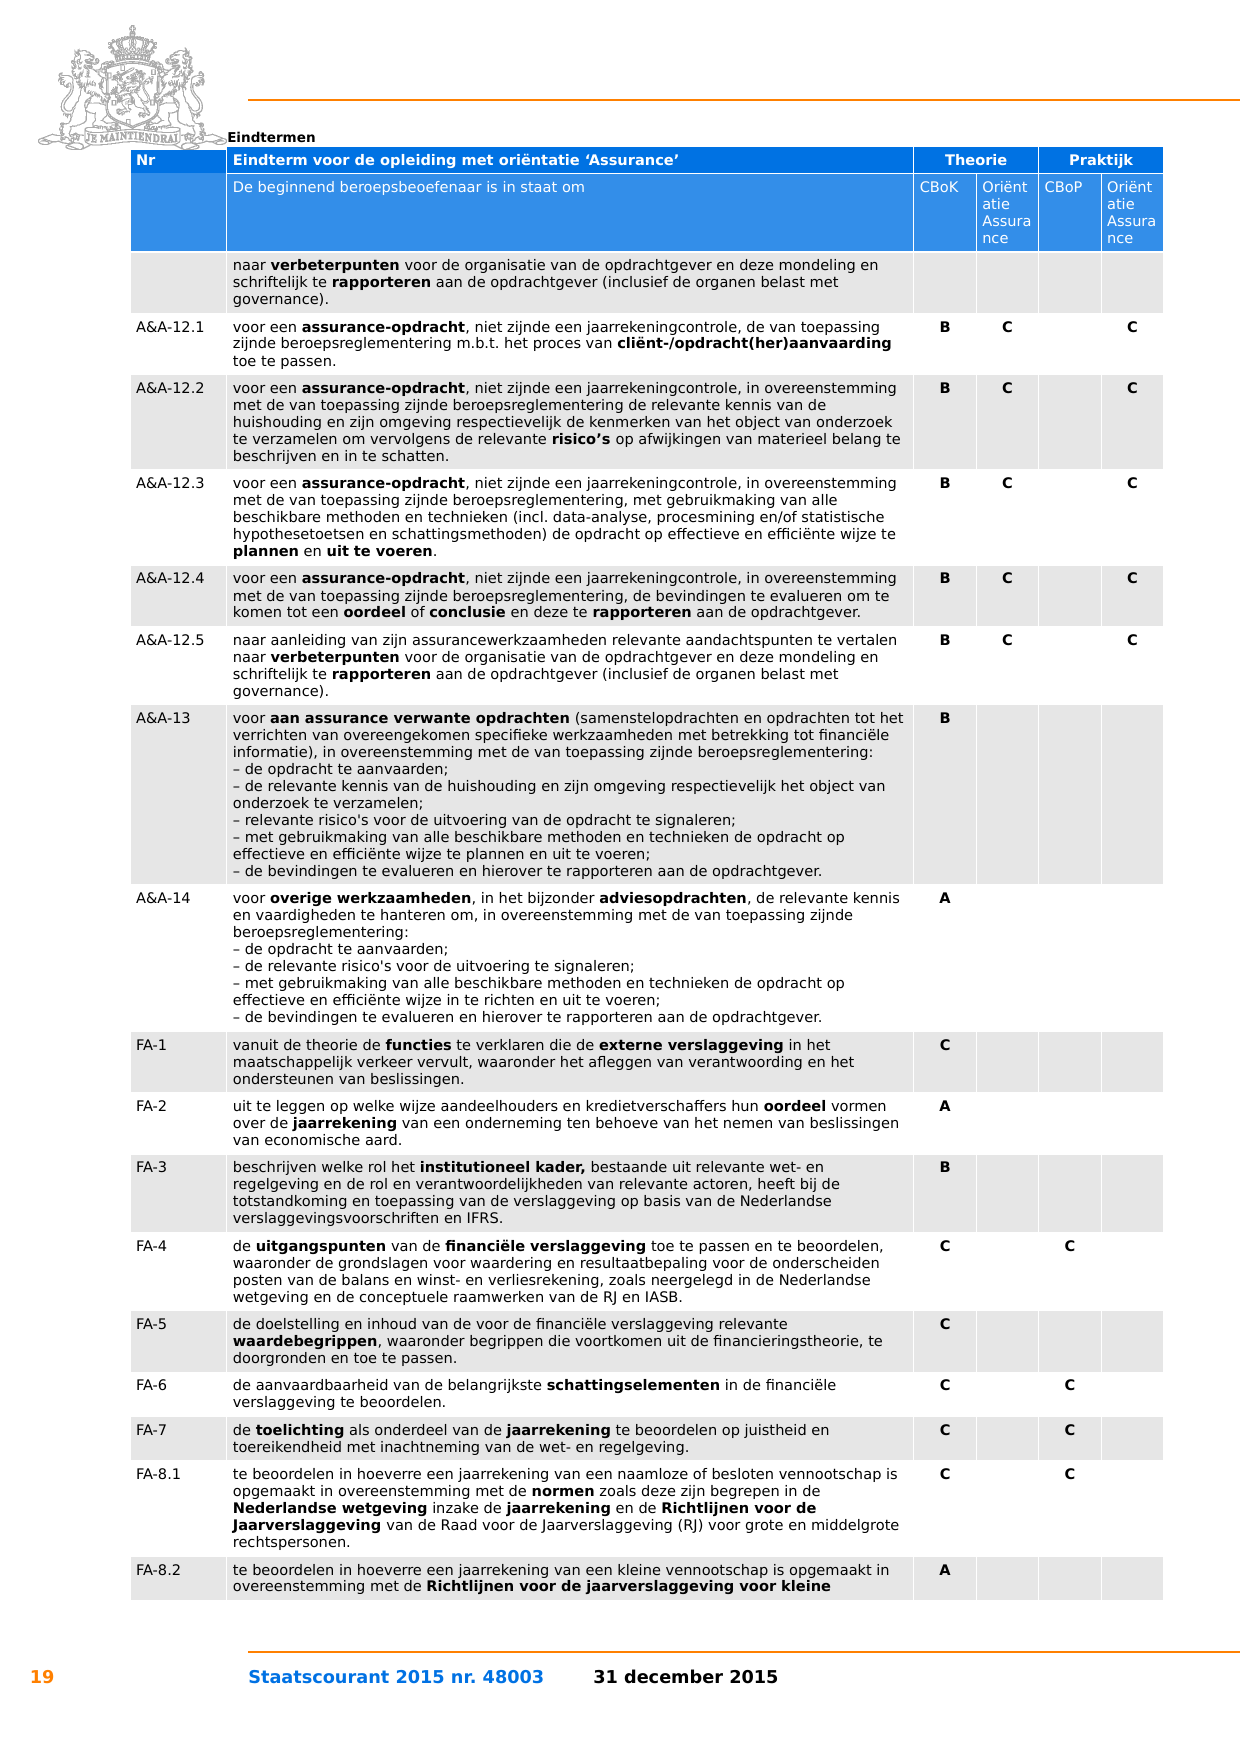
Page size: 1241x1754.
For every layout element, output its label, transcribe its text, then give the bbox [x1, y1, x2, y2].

table_cell B [914, 1155, 976, 1232]
table_cell [977, 253, 1038, 313]
table_cell [1039, 627, 1101, 704]
table_cell C [977, 627, 1038, 704]
table_cell A [914, 886, 976, 1031]
table_cell [977, 886, 1038, 1031]
table_cell B [914, 314, 976, 374]
table_cell Oriëntatie Assurance [1102, 174, 1163, 251]
table_cell FA-3 [131, 1155, 226, 1232]
table_cell naar verbeterpunten voor de organisatie van de opdrachtgever en deze mondeling en schriftelijk te rapporteren aan de opdrachtgever (inclusief de organen belast met governance). [227, 253, 913, 313]
table_cell FA-8.1 [131, 1461, 226, 1556]
table_cell de aanvaardbaarheid van de belangrijkste schattingselementen in de financiële verslaggeving te beoordelen. [227, 1373, 913, 1416]
table_cell C [977, 470, 1038, 565]
table_cell C [1039, 1417, 1101, 1460]
table_cell FA-4 [131, 1233, 226, 1310]
table_cell FA-5 [131, 1311, 226, 1372]
table_cell [977, 1155, 1038, 1232]
table_cell A&A-12.3 [131, 470, 226, 565]
table_cell [1102, 253, 1163, 313]
table_cell C [1102, 627, 1163, 704]
table_cell [1039, 375, 1101, 469]
table_cell [1102, 1155, 1163, 1232]
table_cell A&A-12.2 [131, 375, 226, 469]
table_cell [1102, 1557, 1163, 1600]
table_cell A [914, 1557, 976, 1600]
table_cell [1102, 1461, 1163, 1556]
table_cell CBoK [914, 174, 976, 251]
table_header Eindtermen [227, 130, 1163, 146]
table_cell [1102, 1417, 1163, 1460]
table_cell B [914, 470, 976, 565]
table_cell B [914, 705, 976, 884]
table_cell C [977, 375, 1038, 469]
table_cell C [914, 1373, 976, 1416]
table_cell [1039, 1032, 1101, 1092]
table_cell FA-8.2 [131, 1557, 226, 1600]
table_cell C [1039, 1461, 1101, 1556]
table_cell beschrijven welke rol het institutioneel kader, bestaande uit relevante wet- en regelgeving en de rol en verantwoordelijkheden van relevante actoren, heeft bij de totstandkoming en toepassing van de verslaggeving op basis van de Nederlandse verslaggevingsvoorschriften en IFRS. [227, 1155, 913, 1232]
table_cell C [977, 566, 1038, 626]
table_cell voor een assurance-opdracht, niet zijnde een jaarrekeningcontrole, in overeenstemming met de van toepassing zijnde beroepsreglementering, de bevindingen te evalueren om te komen tot een oordeel of conclusie en deze te rapporteren aan de opdrachtgever. [227, 566, 913, 626]
table_cell de doelstelling en inhoud van de voor de financiële verslaggeving relevante waardebegrippen, waaronder begrippen die voortkomen uit de financieringstheorie, te doorgronden en toe te passen. [227, 1311, 913, 1372]
table_cell [1039, 1155, 1101, 1232]
table_cell [1039, 1093, 1101, 1153]
table_cell B [914, 627, 976, 704]
table_cell [1102, 705, 1163, 884]
table_cell vanuit de theorie de functies te verklaren die de externe verslaggeving in het maatschappelijk verkeer vervult, waaronder het afleggen van verantwoording en het ondersteunen van beslissingen. [227, 1032, 913, 1092]
table_cell Eindterm voor de opleiding met oriëntatie ‘Assurance’ [227, 147, 913, 173]
table_cell FA-2 [131, 1093, 226, 1153]
table_cell [977, 1461, 1038, 1556]
table_cell A&A-12.1 [131, 314, 226, 374]
table_cell A&A-13 [131, 705, 226, 884]
table_cell FA-7 [131, 1417, 226, 1460]
table_cell [1039, 253, 1101, 313]
table_cell [977, 1417, 1038, 1460]
table_cell C [977, 314, 1038, 374]
table_cell Nr [131, 150, 226, 173]
table_cell [914, 253, 976, 313]
table_cell voor aan assurance verwante opdrachten (samenstelopdrachten en opdrachten tot het verrichten van overeengekomen specifieke werkzaamheden met betrekking tot financiële informatie), in overeenstemming met de van toepassing zijnde beroepsreglementering: – de opdracht te aanvaarden; – de relevante kennis van de huishouding en zijn omgeving respectievelijk het object van onderzoek te verzamelen; – relevante risico's voor de uitvoering van de opdracht te signaleren; – met gebruikmaking van alle beschikbare methoden en technieken de opdracht op effectieve en efficiënte wijze te plannen en uit te voeren; – de bevindingen te evalueren en hierover te rapporteren aan de opdrachtgever. [227, 705, 913, 884]
table_cell uit te leggen op welke wijze aandeelhouders en kredietverschaffers hun oordeel vormen over de jaarrekening van een onderneming ten behoeve van het nemen van beslissingen van economische aard. [227, 1093, 913, 1153]
table_cell C [1039, 1233, 1101, 1310]
table_cell [1039, 705, 1101, 884]
table_cell C [1102, 314, 1163, 374]
table_cell [977, 1557, 1038, 1600]
table_cell Praktijk [1039, 147, 1163, 173]
table_cell [977, 1233, 1038, 1310]
table_cell B [914, 566, 976, 626]
table_cell [977, 705, 1038, 884]
table_cell [1039, 470, 1101, 565]
table_cell C [1039, 1373, 1101, 1416]
table_cell De beginnend beroepsbeoefenaar is in staat om [227, 174, 913, 251]
table_cell C [914, 1311, 976, 1372]
table_cell FA-6 [131, 1373, 226, 1416]
table_cell Oriëntatie Assurance [977, 174, 1038, 251]
table_cell [1039, 1311, 1101, 1372]
table_cell A [914, 1093, 976, 1153]
table_cell [1039, 886, 1101, 1031]
table_cell C [914, 1032, 976, 1092]
table_cell CBoP [1039, 174, 1101, 251]
table_cell [1102, 1093, 1163, 1153]
table_cell [1102, 1233, 1163, 1310]
table_cell A&A-14 [131, 886, 226, 1031]
table_cell [1039, 1557, 1101, 1600]
table_cell C [1102, 375, 1163, 469]
table_cell de toelichting als onderdeel van de jaarrekening te beoordelen op juistheid en toereikendheid met inachtneming van de wet- en regelgeving. [227, 1417, 913, 1460]
table_cell [1102, 1311, 1163, 1372]
table_cell A&A-12.4 [131, 566, 226, 626]
table_cell C [1102, 470, 1163, 565]
table_cell C [914, 1417, 976, 1460]
table_cell [977, 1373, 1038, 1416]
table_cell A&A-12.5 [131, 627, 226, 704]
table_cell C [914, 1461, 976, 1556]
table_cell naar aanleiding van zijn assurancewerkzaamheden relevante aandachtspunten te vertalen naar verbeterpunten voor de organisatie van de opdrachtgever en deze mondeling en schriftelijk te rapporteren aan de opdrachtgever (inclusief de organen belast met governance). [227, 627, 913, 704]
table_cell C [914, 1233, 976, 1310]
table_cell voor een assurance-opdracht, niet zijnde een jaarrekeningcontrole, de van toepassing zijnde beroepsreglementering m.b.t. het proces van cliënt-/opdracht(her)aanvaarding toe te passen. [227, 314, 913, 374]
table_cell te beoordelen in hoeverre een jaarrekening van een naamloze of besloten vennootschap is opgemaakt in overeenstemming met de normen zoals deze zijn begrepen in de Nederlandse wetgeving inzake de jaarrekening en de Richtlijnen voor de Jaarverslaggeving van de Raad voor de Jaarverslaggeving (RJ) voor grote en middelgrote rechtspersonen. [227, 1461, 913, 1556]
picture [38, 25, 227, 150]
table_cell voor overige werkzaamheden, in het bijzonder adviesopdrachten, de relevante kennis en vaardigheden te hanteren om, in overeenstemming met de van toepassing zijnde beroepsreglementering: – de opdracht te aanvaarden; – de relevante risico's voor de uitvoering te signaleren; – met gebruikmaking van alle beschikbare methoden en technieken de opdracht op effectieve en efficiënte wijze in te richten en uit te voeren; – de bevindingen te evalueren en hierover te rapporteren aan de opdrachtgever. [227, 886, 913, 1031]
table_cell [1039, 314, 1101, 374]
table_cell FA-1 [131, 1032, 226, 1092]
table_cell [1102, 1373, 1163, 1416]
table_cell de uitgangspunten van de financiële verslaggeving toe te passen en te beoordelen, waaronder de grondslagen voor waardering en resultaatbepaling voor de onderscheiden posten van de balans en winst- en verliesrekening, zoals neergelegd in de Nederlandse wetgeving en de conceptuele raamwerken van de RJ en IASB. [227, 1233, 913, 1310]
table_cell B [914, 375, 976, 469]
table_cell [977, 1093, 1038, 1153]
table_cell [131, 253, 226, 313]
table_cell [1102, 886, 1163, 1031]
table_cell [977, 1311, 1038, 1372]
table_cell Theorie [914, 147, 1038, 173]
table_cell te beoordelen in hoeverre een jaarrekening van een kleine vennootschap is opgemaakt in overeenstemming met de Richtlijnen voor de jaarverslaggeving voor kleine [227, 1557, 913, 1600]
table_cell [977, 1032, 1038, 1092]
table_cell [1039, 566, 1101, 626]
table_cell voor een assurance-opdracht, niet zijnde een jaarrekeningcontrole, in overeenstemming met de van toepassing zijnde beroepsreglementering, met gebruikmaking van alle beschikbare methoden en technieken (incl. data-analyse, procesmining en/of statistische hypothesetoetsen en schattingsmethoden) de opdracht op effectieve en efficiënte wijze te plannen en uit te voeren. [227, 470, 913, 565]
table_cell C [1102, 566, 1163, 626]
table_cell [1102, 1032, 1163, 1092]
table_cell voor een assurance-opdracht, niet zijnde een jaarrekeningcontrole, in overeenstemming met de van toepassing zijnde beroepsreglementering de relevante kennis van de huishouding en zijn omgeving respectievelijk de kenmerken van het object van onderzoek te verzamelen om vervolgens de relevante risico’s op afwijkingen van materieel belang te beschrijven en in te schatten. [227, 375, 913, 469]
